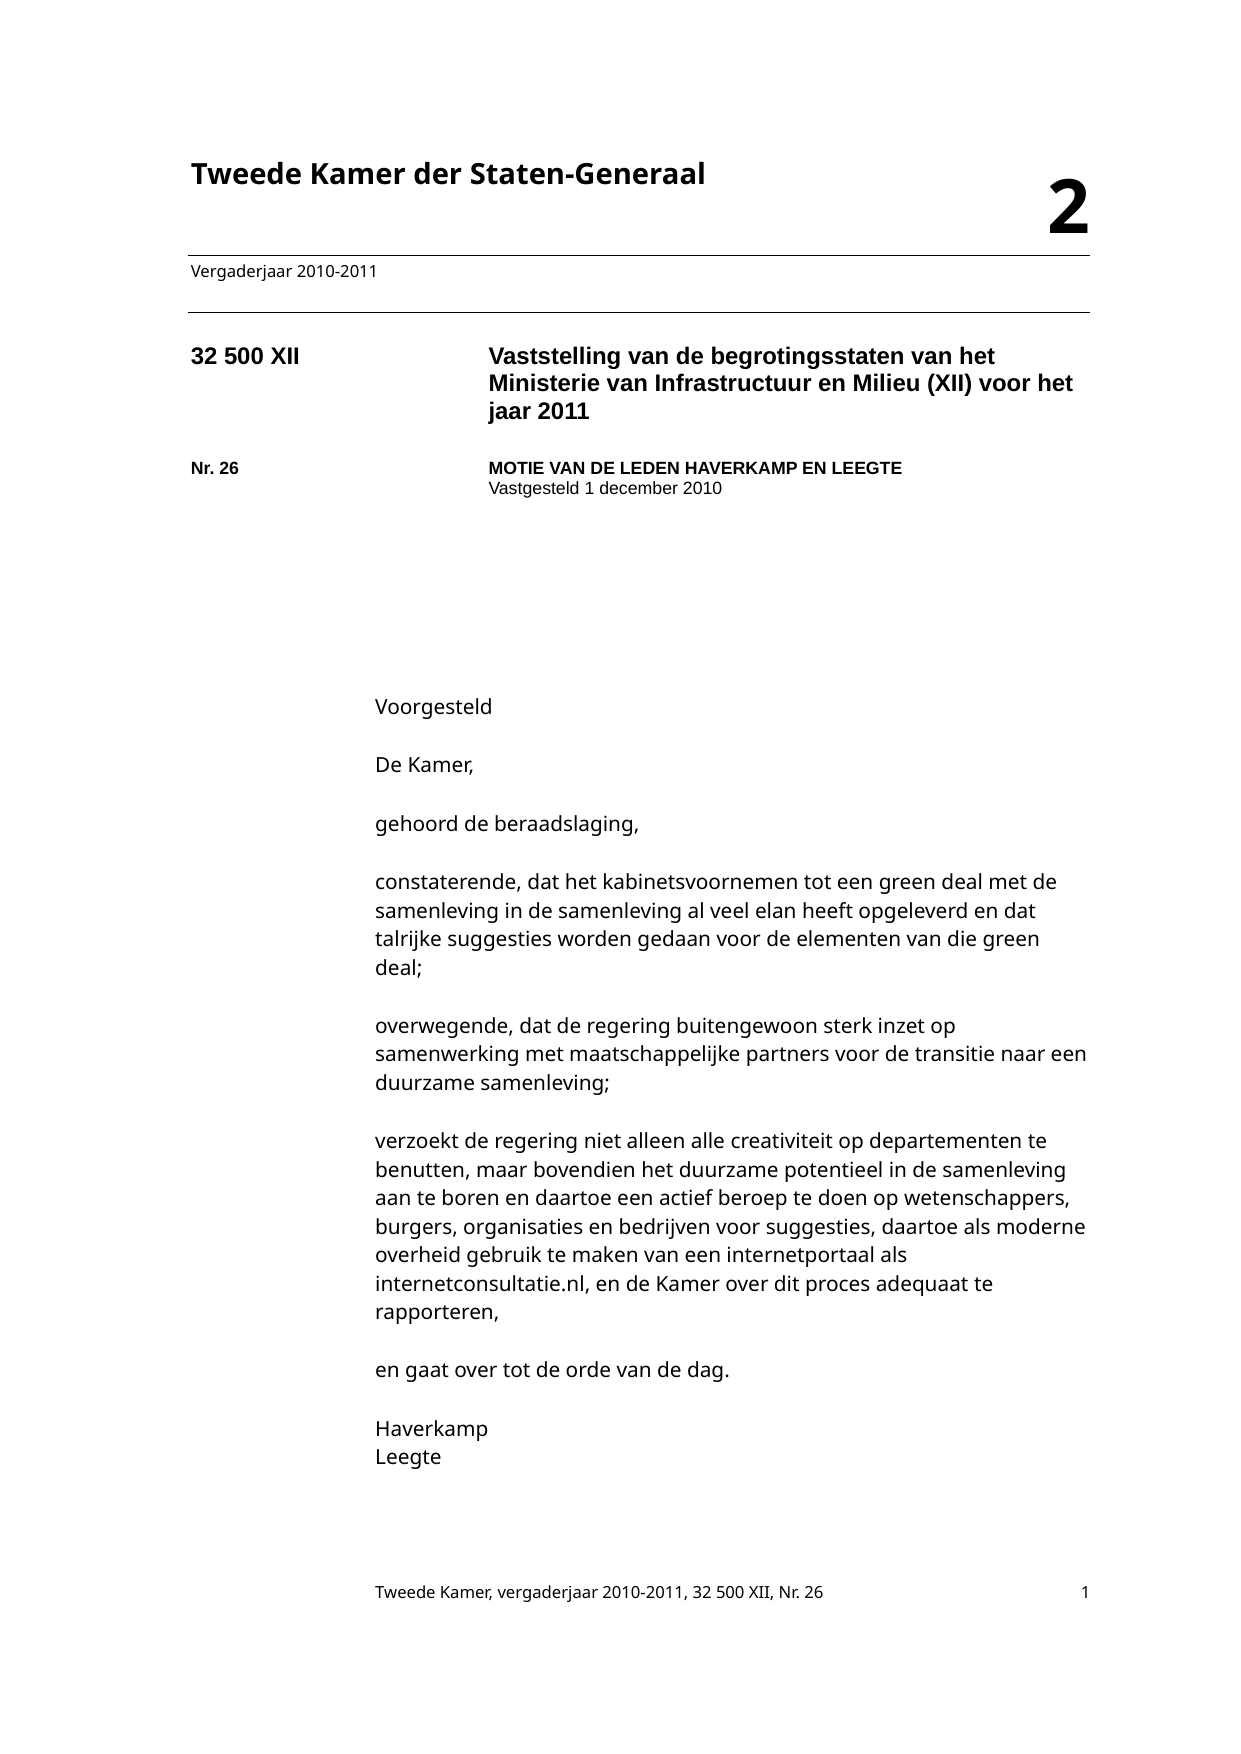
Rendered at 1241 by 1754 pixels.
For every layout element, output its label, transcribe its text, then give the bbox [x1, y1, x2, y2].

text en gaat over tot de orde van de dag. [375, 1356, 1090, 1384]
text De Kamer, [375, 751, 1090, 779]
table_cell MOTIE VAN DE LEDEN HAVERKAMP EN LEEGTE Vastgesteld 1 december 2010 [485, 455, 1090, 573]
text overwegende, dat de regering buitengewoon sterk inzet op samenwerking met maatschappelijke partners voor de transitie naar een duurzame samenleving; [375, 1011, 1090, 1096]
table_header Tweede Kamer der Staten-Generaal [188, 150, 909, 255]
text verzoekt de regering niet alleen alle creativiteit op departementen te benutten, maar bovendien het duurzame potentieel in de samenleving aan te boren en daartoe een actief beroep te doen op wetenschappers, burgers, organisaties en bedrijven voor suggesties, daartoe als moderne overheid gebruik te maken van een internetportaal als internetconsultatie.nl, en de Kamer over dit proces adequaat te rapporteren, [375, 1126, 1090, 1326]
text constaterende, dat het kabinetsvoornemen tot een green deal met de samenleving in de samenleving al veel elan heeft opgeleverd en dat talrijke suggesties worden gedaan voor de elementen van die green deal; [375, 867, 1090, 981]
table_cell [485, 256, 1090, 312]
table_cell Vaststelling van de begrotingsstaten van het Ministerie van Infrastructuur en Milieu (XII) voor het jaar 2011 [485, 339, 1090, 454]
table_cell Vergaderjaar 2010-2011 [188, 256, 485, 312]
table_cell [485, 313, 1090, 339]
table_cell 32 500 XII [188, 339, 485, 454]
text gehoord de beraadslaging, [375, 809, 1090, 837]
table_cell Nr. 26 [188, 455, 485, 573]
table_cell [188, 313, 485, 339]
table_header 2 [910, 150, 1090, 255]
text Leegte [375, 1442, 1090, 1471]
text Voorgesteld [375, 692, 1090, 721]
text Haverkamp [375, 1414, 1090, 1442]
